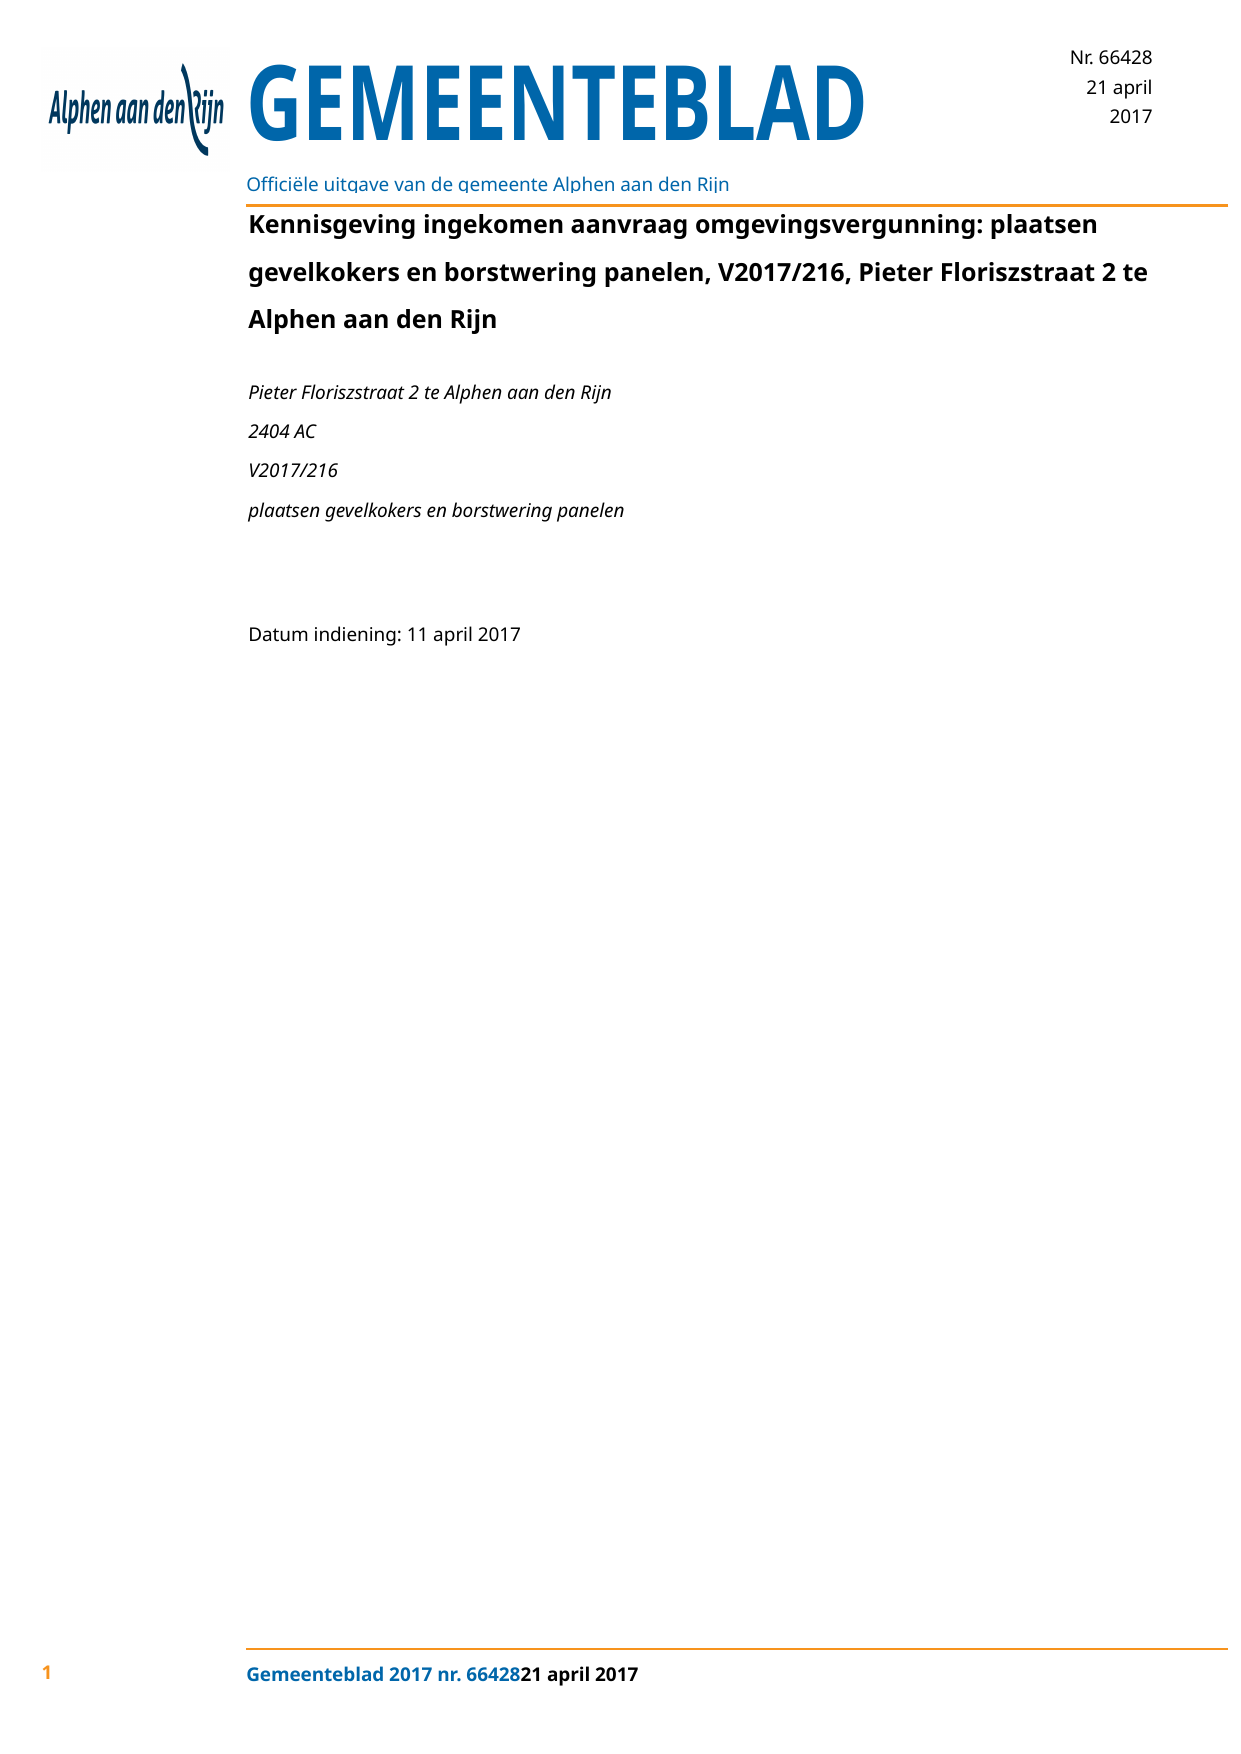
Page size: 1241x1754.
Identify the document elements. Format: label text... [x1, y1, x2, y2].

text 2404 AC [248, 418, 1152, 444]
text Pieter Floriszstraat 2 te Alphen aan den Rijn [248, 379, 1152, 405]
text V2017/216 [248, 458, 1152, 483]
picture [41, 47, 231, 172]
text plaatsen gevelkokers en borstwering panelen [248, 497, 1152, 523]
text Datum indiening: 11 april 2017 [248, 621, 1152, 647]
text Kennisgeving ingekomen aanvraag omgevingsvergunning: plaatsen gevelkokers en borstwering panelen, V2017/216, Pieter Floriszstraat 2 te Alphen aan den Rijn [248, 207, 1152, 336]
